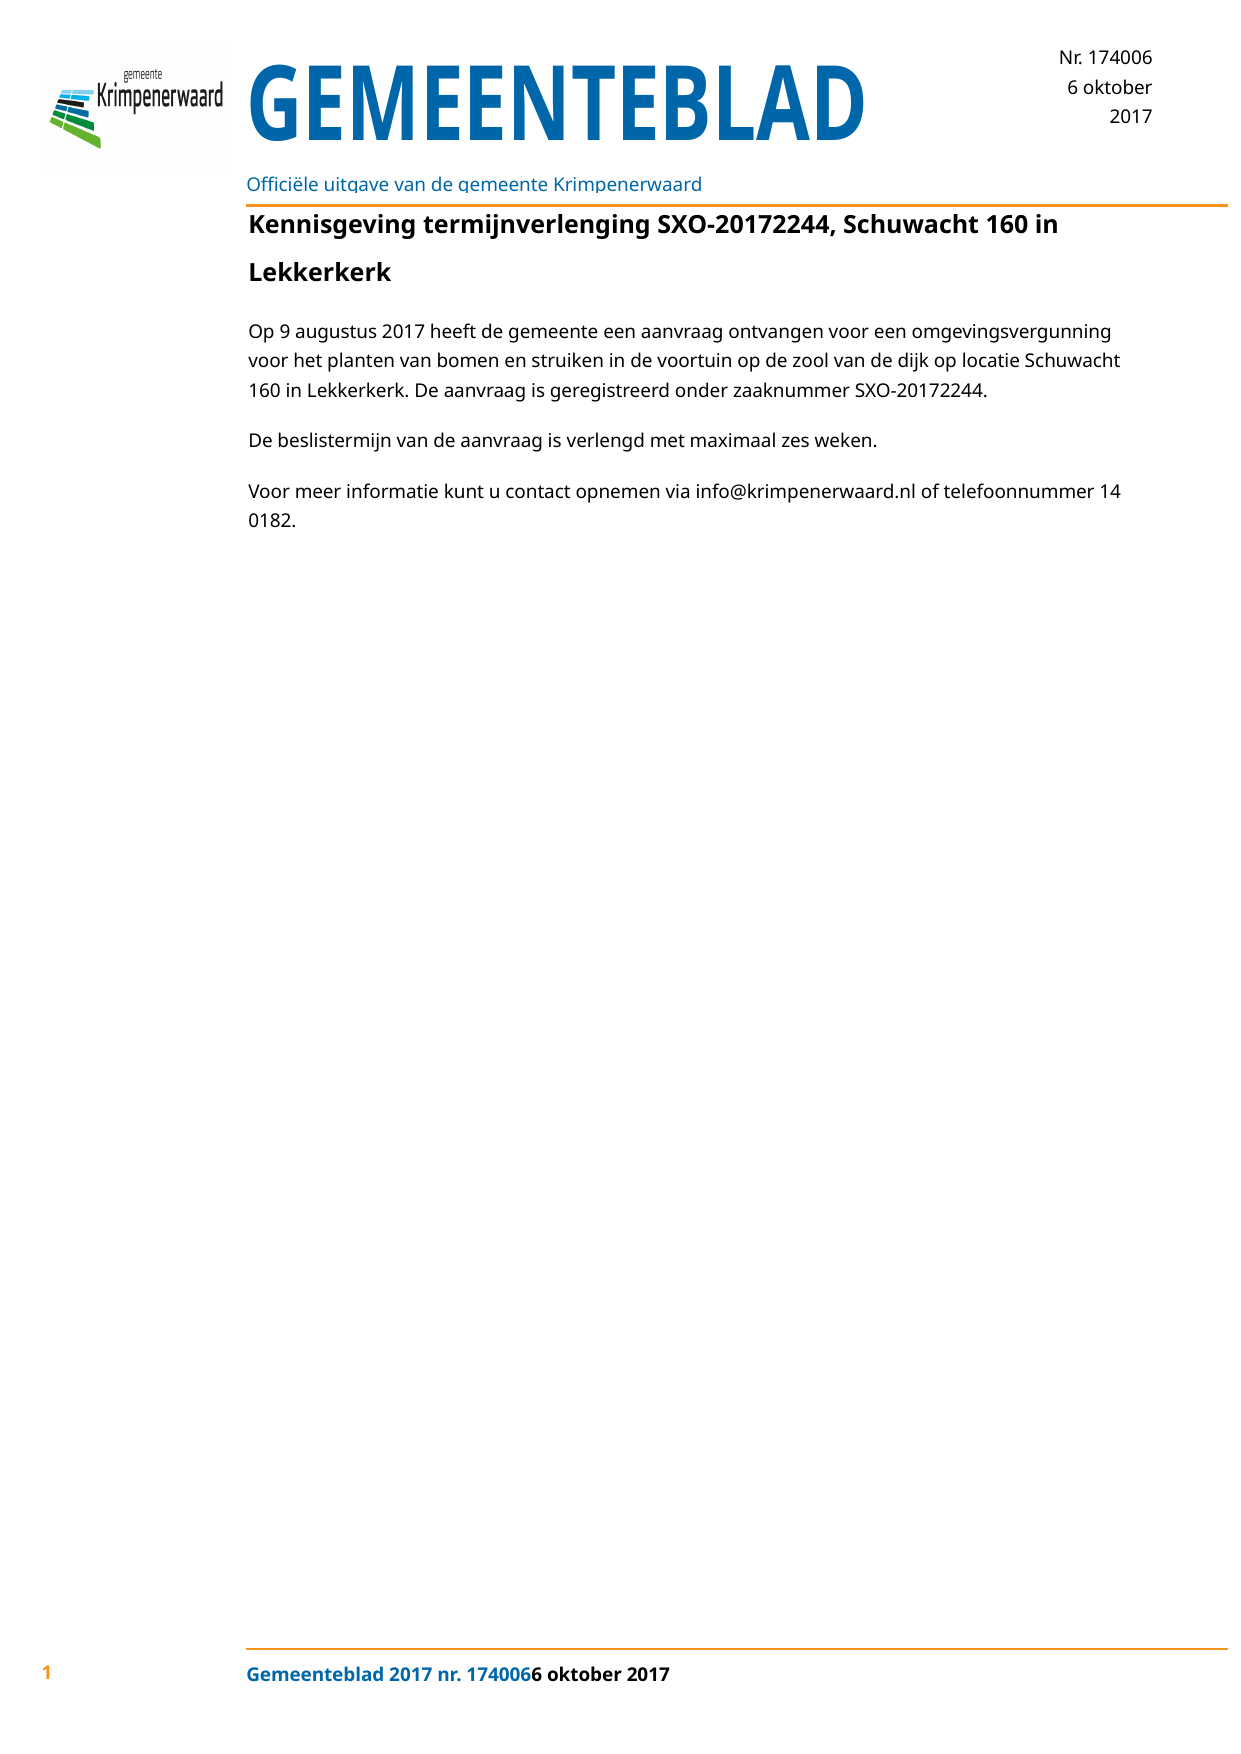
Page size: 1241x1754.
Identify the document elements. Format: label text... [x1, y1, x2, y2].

text Op 9 augustus 2017 heeft de gemeente een aanvraag ontvangen voor een omgevingsvergunning voor het planten van bomen en struiken in de voortuin op de zool van de dijk op locatie Schuwacht 160 in Lekkerkerk. De aanvraag is geregistreerd onder zaaknummer SXO-20172244. [248, 318, 1152, 403]
text Kennisgeving termijnverlenging SXO-20172244, Schuwacht 160 in Lekkerkerk [248, 207, 1152, 288]
picture [41, 47, 231, 172]
text Voor meer informatie kunt u contact opnemen via info@krimpenerwaard.nl of telefoonnummer 14 0182. [248, 478, 1152, 533]
text De beslistermijn van de aanvraag is verlengd met maximaal zes weken. [248, 427, 1152, 453]
